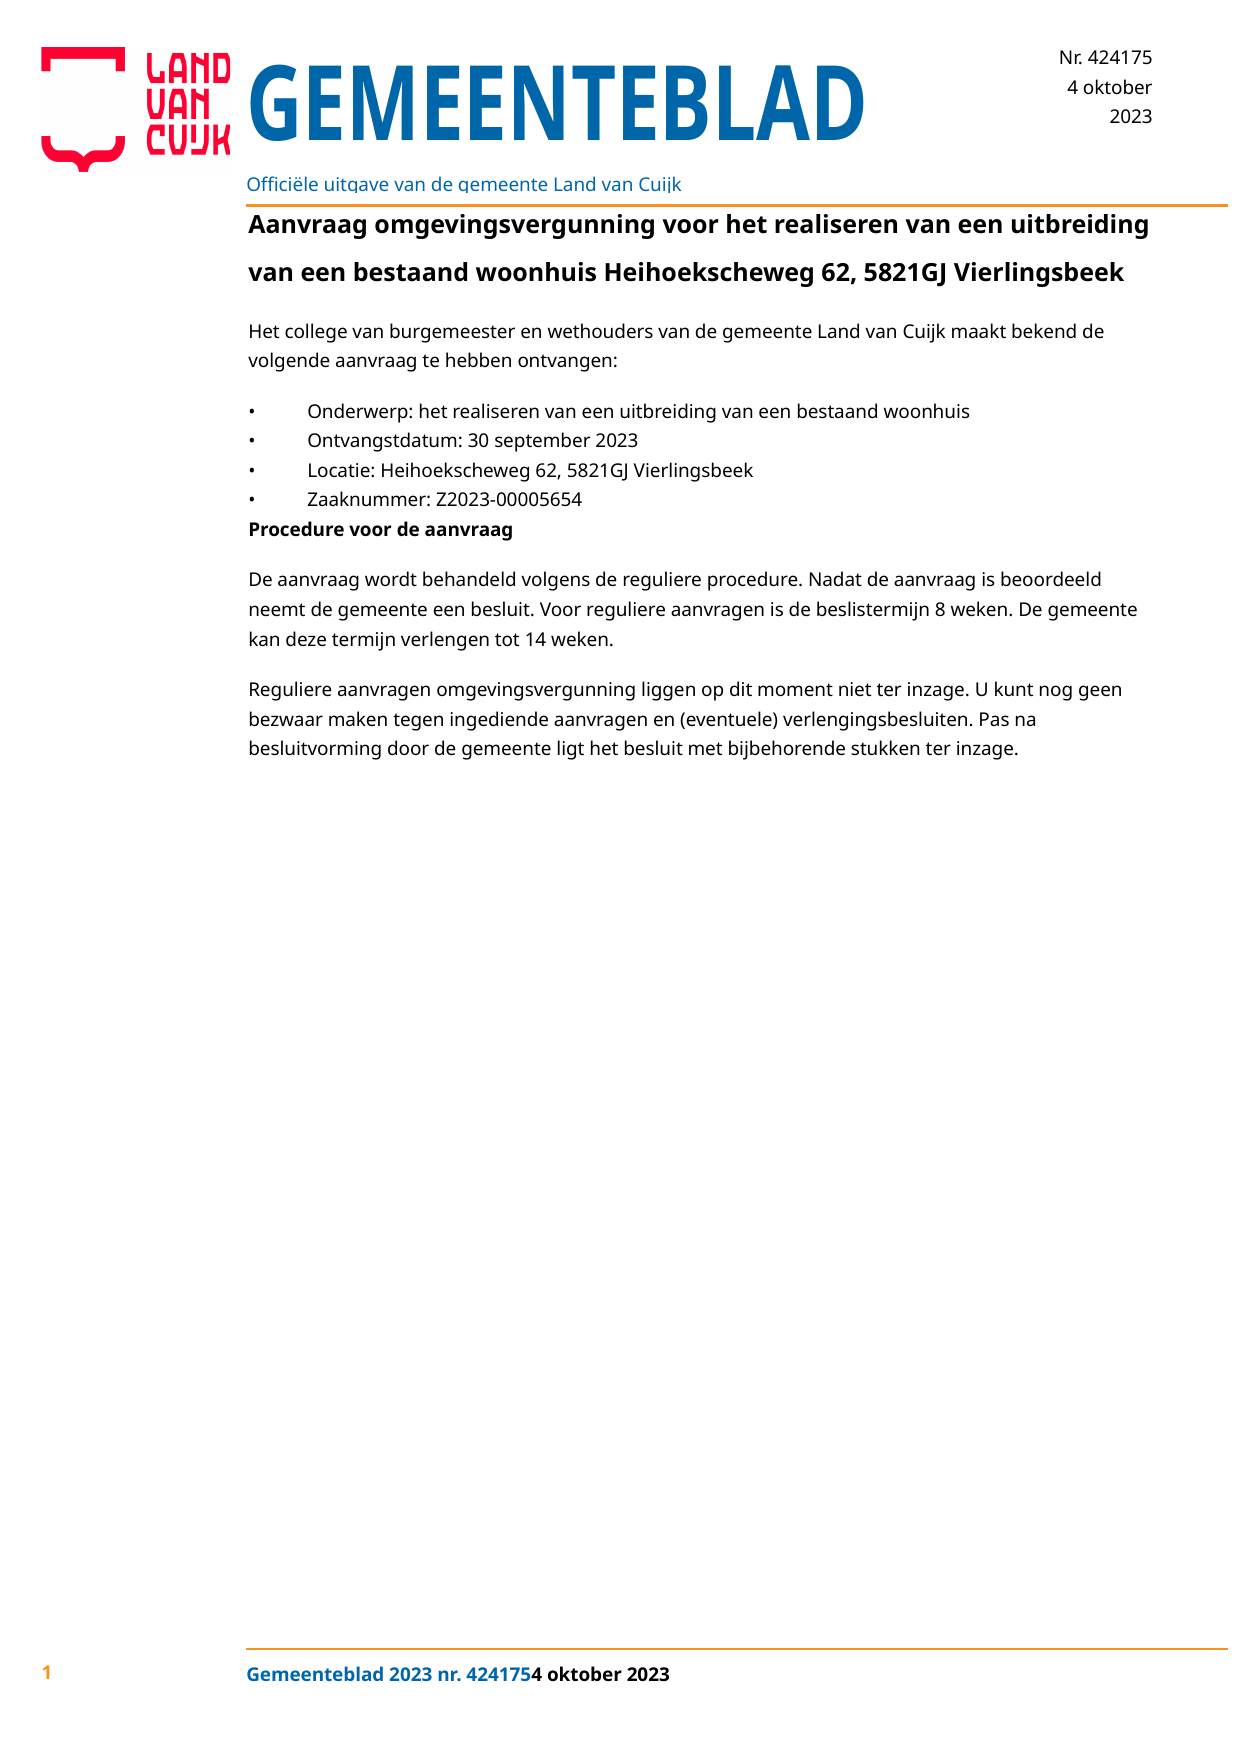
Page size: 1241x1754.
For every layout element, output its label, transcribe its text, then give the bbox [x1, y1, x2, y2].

text Aanvraag omgevingsvergunning voor het realiseren van een uitbreiding van een bestaand woonhuis Heihoekscheweg 62, 5821GJ Vierlingsbeek [248, 207, 1152, 288]
list Zaaknummer: Z2023-00005654 [248, 487, 1152, 512]
list Onderwerp: het realiseren van een uitbreiding van een bestaand woonhuis [248, 398, 1152, 424]
list Locatie: Heihoekscheweg 62, 5821GJ Vierlingsbeek [248, 457, 1152, 483]
list Ontvangstdatum: 30 september 2023 [248, 427, 1152, 453]
picture [41, 47, 231, 172]
text Reguliere aanvragen omgevingsvergunning liggen op dit moment niet ter inzage. U kunt nog geen bezwaar maken tegen ingediende aanvragen en (eventuele) verlengingsbesluiten. Pas na besluitvorming door de gemeente ligt het besluit met bijbehorende stukken ter inzage. [248, 676, 1152, 761]
text Procedure voor de aanvraag [248, 516, 1152, 542]
text Het college van burgemeester en wethouders van de gemeente Land van Cuijk maakt bekend de volgende aanvraag te hebben ontvangen: [248, 318, 1152, 373]
text De aanvraag wordt behandeld volgens de reguliere procedure. Nadat de aanvraag is beoordeeld neemt de gemeente een besluit. Voor reguliere aanvragen is de beslistermijn 8 weken. De gemeente kan deze termijn verlengen tot 14 weken. [248, 567, 1152, 652]
